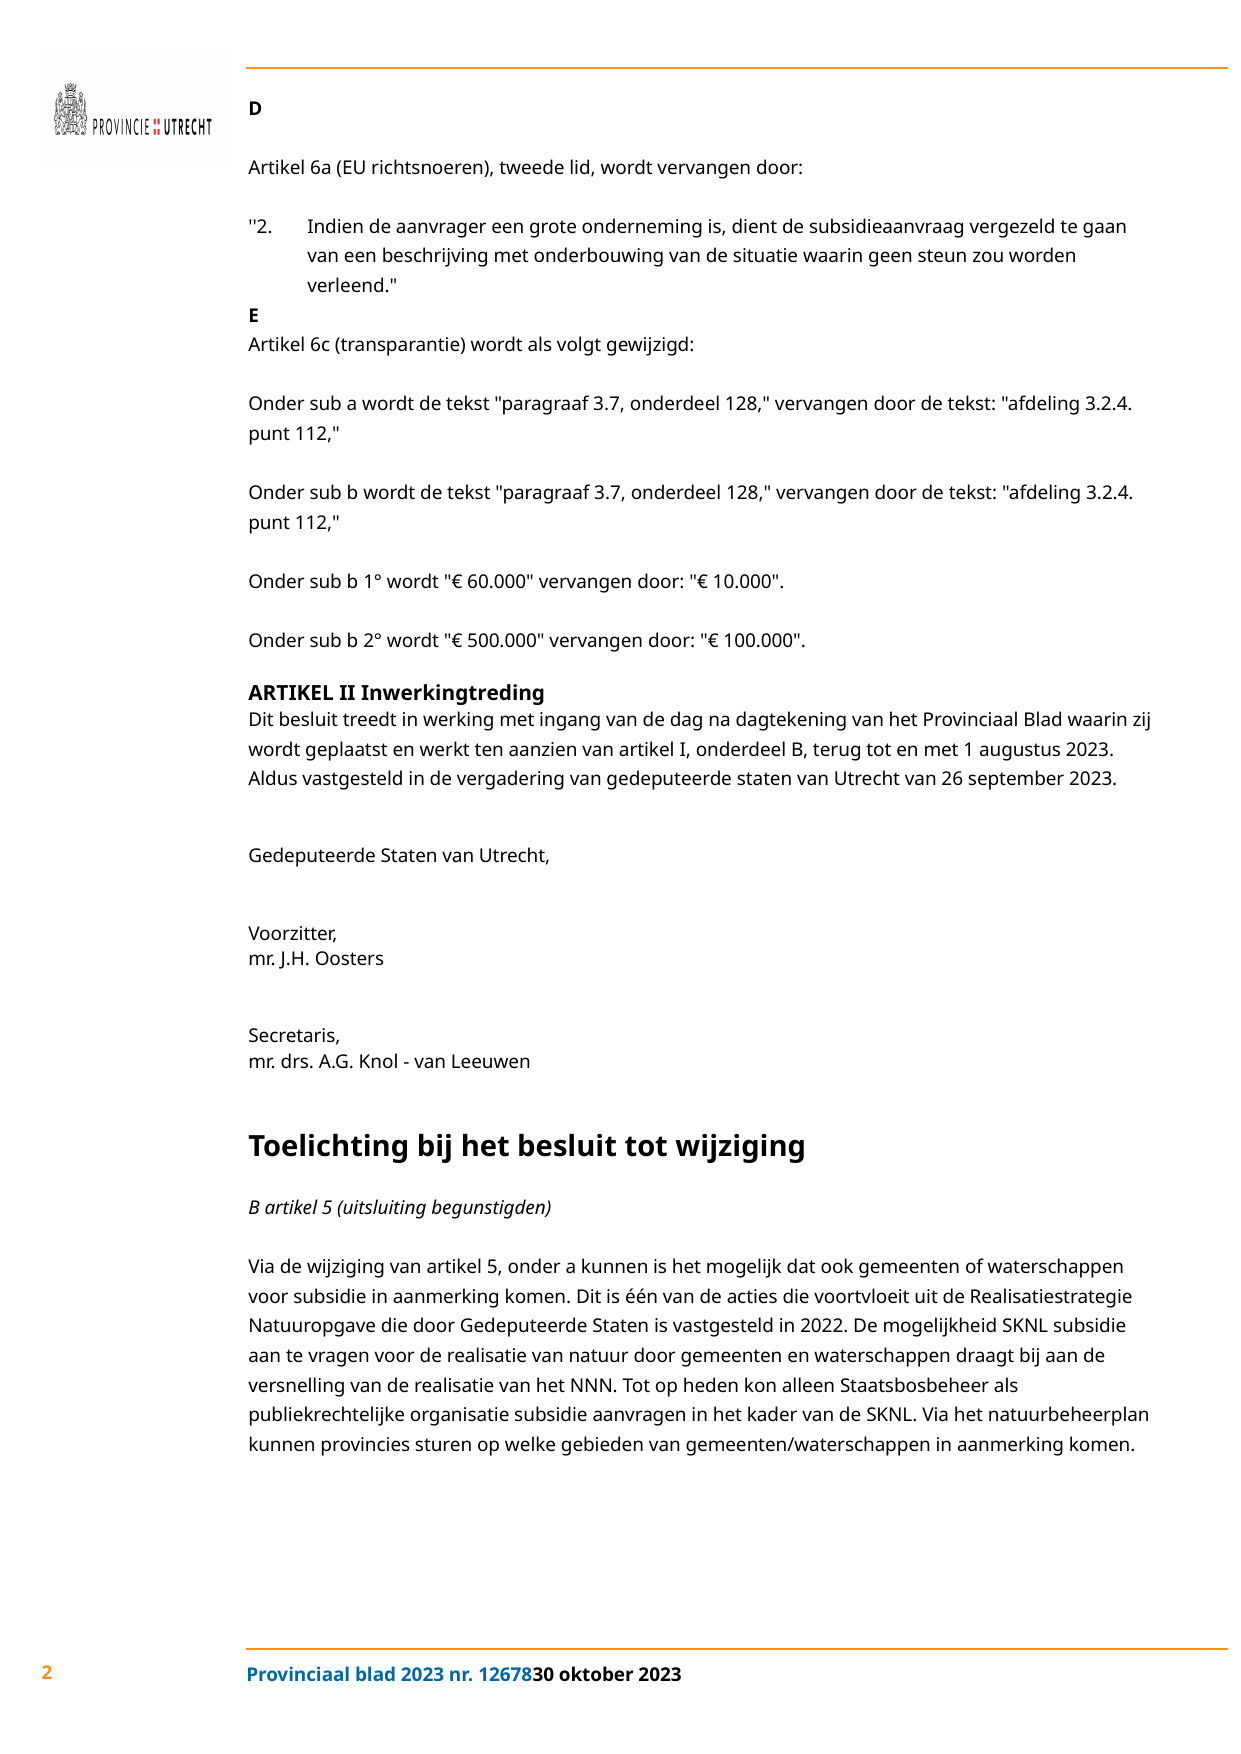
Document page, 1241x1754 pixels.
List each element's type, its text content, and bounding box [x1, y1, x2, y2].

picture [41, 47, 231, 172]
text E [248, 302, 1152, 328]
text Toelichting bij het besluit tot wijziging [248, 1126, 1152, 1165]
text mr. J.H. Oosters [248, 945, 1152, 971]
text ARTIKEL II Inwerkingtreding [248, 678, 1152, 706]
text Via de wijziging van artikel 5, onder a kunnen is het mogelijk dat ook gemeenten of waterschappen voor subsidie in aanmerking komen. Dit is één van de acties die voortvloeit uit de Realisatiestrategie Natuuropgave die door Gedeputeerde Staten is vastgesteld in 2022. De mogelijkheid SKNL subsidie aan te vragen voor de realisatie van natuur door gemeenten en waterschappen draagt bij aan de versnelling van de realisatie van het NNN. Tot op heden kon alleen Staatsbosbeheer als publiekrechtelijke organisatie subsidie aanvragen in het kader van de SKNL. Via het natuurbeheerplan kunnen provincies sturen op welke gebieden van gemeenten/waterschappen in aanmerking komen. [248, 1253, 1152, 1457]
text Secretaris, [248, 1023, 1152, 1048]
text D [248, 95, 1152, 121]
text Onder sub b 2° wordt "€ 500.000" vervangen door: "€ 100.000". [248, 627, 1152, 653]
text Aldus vastgesteld in de vergadering van gedeputeerde staten van Utrecht van 26 september 2023. [248, 765, 1152, 791]
text Onder sub b wordt de tekst "paragraaf 3.7, onderdeel 128," vervangen door de tekst: "afdeling 3.2.4. punt 112," [248, 479, 1152, 535]
text B artikel 5 (uitsluiting begunstigden) [248, 1194, 1152, 1220]
text Dit besluit treedt in werking met ingang van de dag na dagtekening van het Provinciaal Blad waarin zij wordt geplaatst en werkt ten aanzien van artikel I, onderdeel B, terug tot en met 1 augustus 2023. [248, 706, 1152, 761]
text Artikel 6a (EU richtsnoeren), tweede lid, wordt vervangen door: [248, 154, 1152, 180]
text Voorzitter, [248, 920, 1152, 945]
text Artikel 6c (transparantie) wordt als volgt gewijzigd: [248, 331, 1152, 357]
text Onder sub a wordt de tekst "paragraaf 3.7, onderdeel 128," vervangen door de tekst: "afdeling 3.2.4. punt 112," [248, 391, 1152, 446]
text Onder sub b 1° wordt "€ 60.000" vervangen door: "€ 10.000". [248, 568, 1152, 594]
text Gedeputeerde Staten van Utrecht, [248, 842, 1152, 868]
list Indien de aanvrager een grote onderneming is, dient de subsidieaanvraag vergezeld te gaan van een beschrijving met onderbouwing van de situatie waarin geen steun zou worden verleend." [248, 213, 1152, 298]
text mr. drs. A.G. Knol - van Leeuwen [248, 1048, 1152, 1074]
